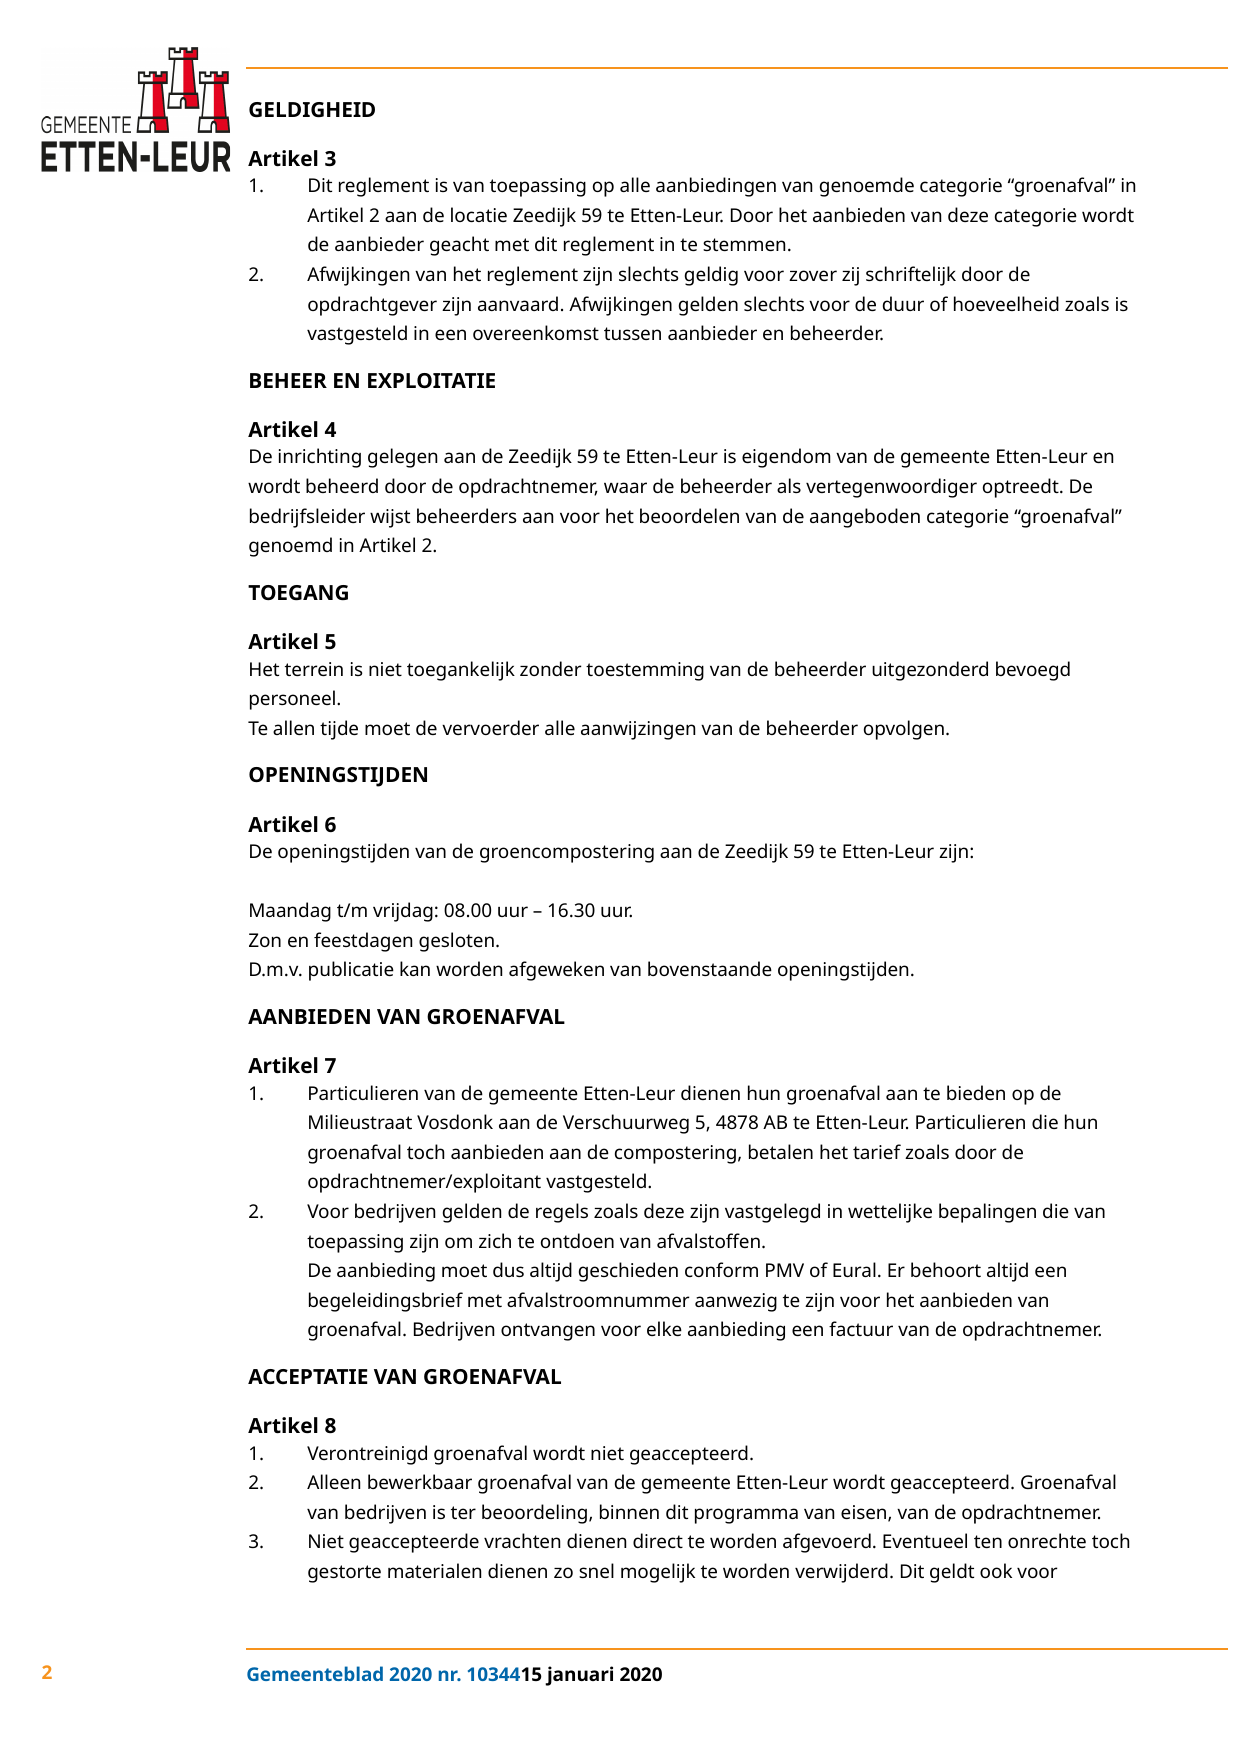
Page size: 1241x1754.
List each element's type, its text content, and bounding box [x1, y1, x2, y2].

text Maandag t/m vrijdag: 08.00 uur – 16.30 uur. [248, 897, 1152, 923]
text ACCEPTATIE VAN GROENAFVAL [248, 1362, 1152, 1391]
picture [41, 47, 231, 172]
list Niet geaccepteerde vrachten dienen direct te worden afgevoerd. Eventueel ten onrechte toch gestorte materialen dienen zo snel mogelijk te worden verwijderd. Dit geldt ook voor [248, 1529, 1152, 1584]
text OPENINGSTIJDEN [248, 761, 1152, 789]
text Artikel 8 [248, 1412, 1152, 1440]
text Artikel 7 [248, 1052, 1152, 1080]
text Artikel 6 [248, 810, 1152, 838]
text Te allen tijde moet de vervoerder alle aanwijzingen van de beheerder opvolgen. [248, 715, 1152, 741]
text De inrichting gelegen aan de Zeedijk 59 te Etten-Leur is eigendom van de gemeente Etten-Leur en wordt beheerd door de opdrachtnemer, waar de beheerder als vertegenwoordiger optreedt. De bedrijfsleider wijst beheerders aan voor het beoordelen van de aangeboden categorie “groenafval” genoemd in Artikel 2. [248, 444, 1152, 558]
text Het terrein is niet toegankelijk zonder toestemming van de beheerder uitgezonderd bevoegd personeel. [248, 656, 1152, 711]
list Voor bedrijven gelden de regels zoals deze zijn vastgelegd in wettelijke bepalingen die van toepassing zijn om zich te ontdoen van afvalstoffen. [248, 1198, 1152, 1254]
text TOEGANG [248, 578, 1152, 607]
list De aanbieding moet dus altijd geschieden conform PMV of Eural. Er behoort altijd een begeleidingsbrief met afvalstroomnummer aanwezig te zijn voor het aanbieden van groenafval. Bedrijven ontvangen voor elke aanbieding een factuur van de opdrachtnemer. [248, 1257, 1152, 1342]
text Artikel 3 [248, 144, 1152, 172]
text BEHEER EN EXPLOITATIE [248, 366, 1152, 394]
list Alleen bewerkbaar groenafval van de gemeente Etten-Leur wordt geaccepteerd. Groenafval van bedrijven is ter beoordeling, binnen dit programma van eisen, van de opdrachtnemer. [248, 1469, 1152, 1525]
text Artikel 5 [248, 627, 1152, 656]
text D.m.v. publicatie kan worden afgeweken van bovenstaande openingstijden. [248, 957, 1152, 982]
list Dit reglement is van toepassing op alle aanbiedingen van genoemde categorie “groenafval” in Artikel 2 aan de locatie Zeedijk 59 te Etten-Leur. Door het aanbieden van deze categorie wordt de aanbieder geacht met dit reglement in te stemmen. [248, 172, 1152, 257]
text De openingstijden van de groencompostering aan de Zeedijk 59 te Etten-Leur zijn: [248, 838, 1152, 864]
list Particulieren van de gemeente Etten-Leur dienen hun groenafval aan te bieden op de Milieustraat Vosdonk aan de Verschuurweg 5, 4878 AB te Etten-Leur. Particulieren die hun groenafval toch aanbieden aan de compostering, betalen het tarief zoals door de opdrachtnemer/exploitant vastgesteld. [248, 1080, 1152, 1194]
text Zon en feestdagen gesloten. [248, 927, 1152, 953]
text AANBIEDEN VAN GROENAFVAL [248, 1002, 1152, 1031]
text GELDIGHEID [248, 95, 1152, 123]
list Verontreinigd groenafval wordt niet geaccepteerd. [248, 1440, 1152, 1466]
text Artikel 4 [248, 415, 1152, 444]
list Afwijkingen van het reglement zijn slechts geldig voor zover zij schriftelijk door de opdrachtgever zijn aanvaard. Afwijkingen gelden slechts voor de duur of hoeveelheid zoals is vastgesteld in een overeenkomst tussen aanbieder en beheerder. [248, 261, 1152, 346]
